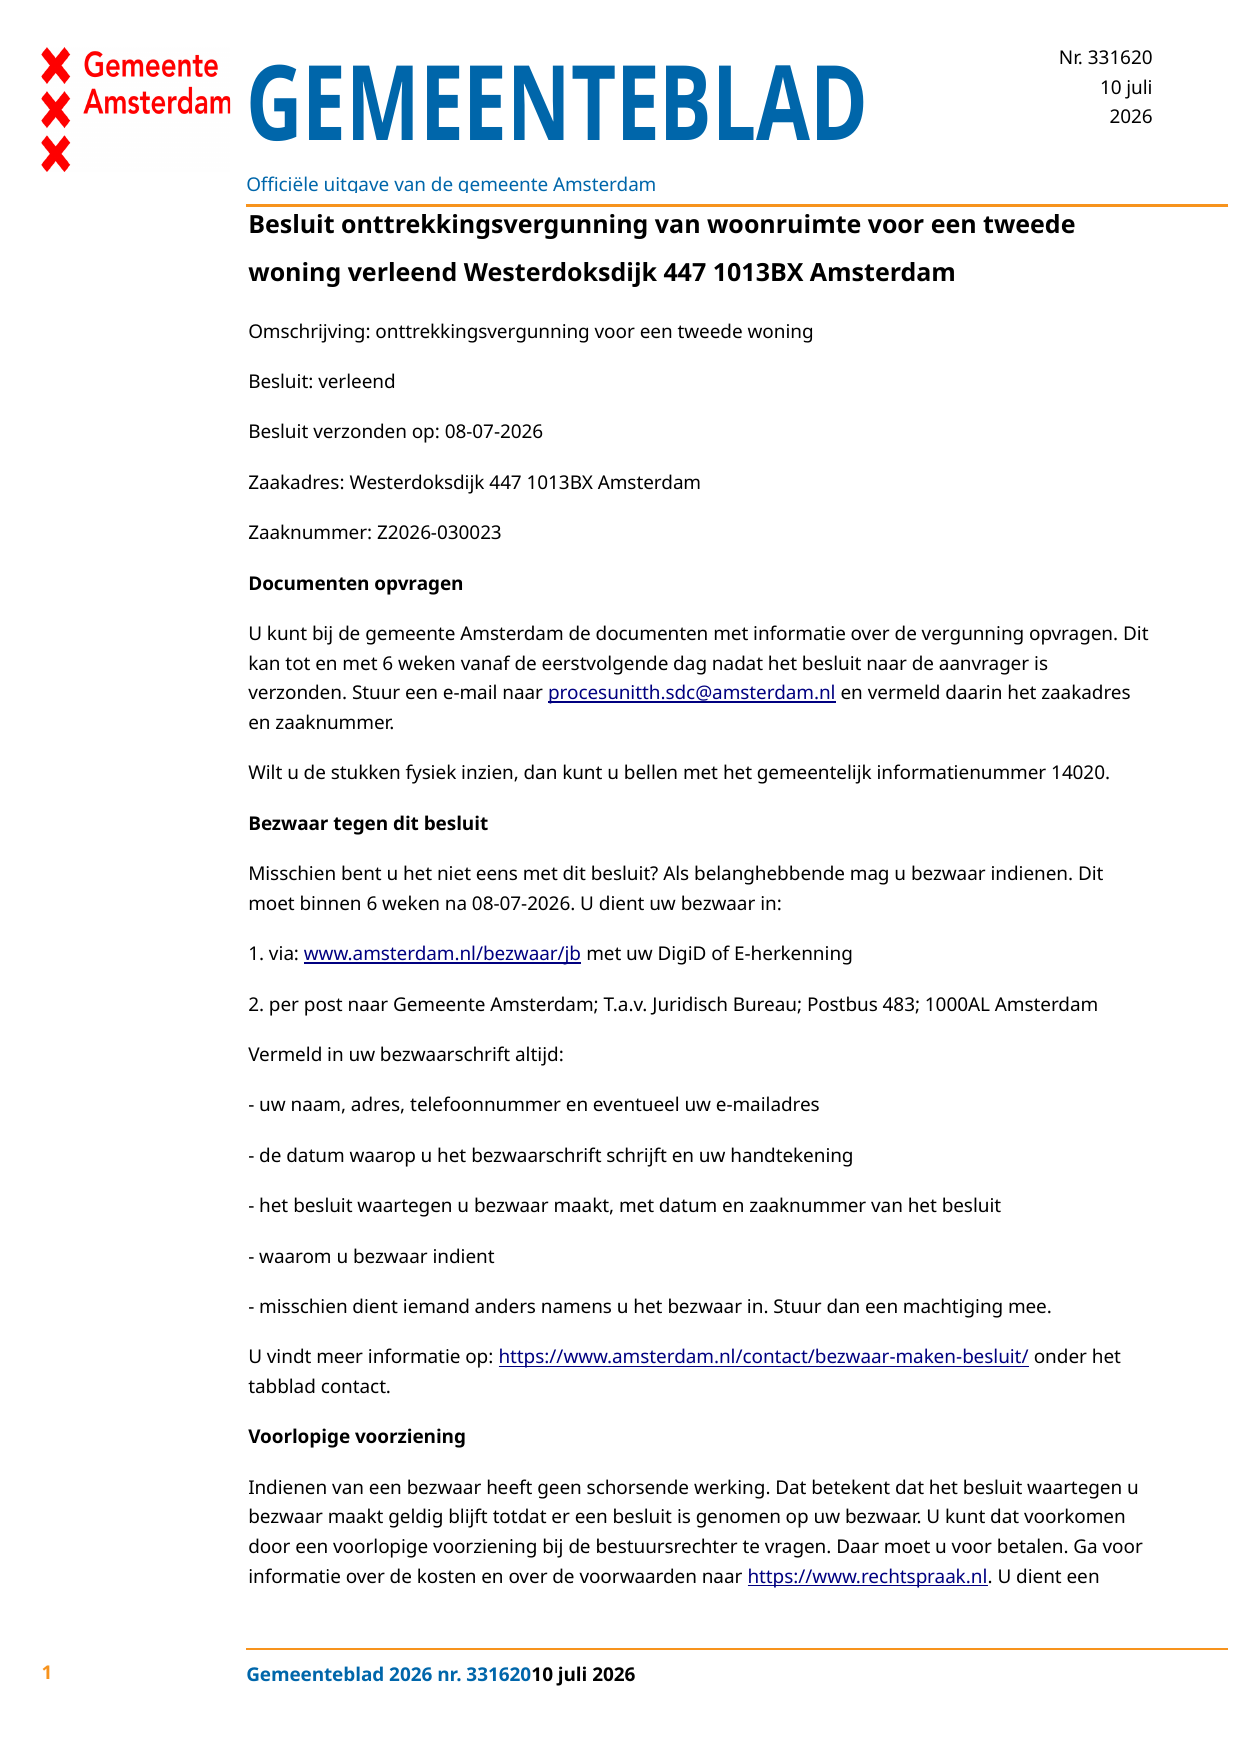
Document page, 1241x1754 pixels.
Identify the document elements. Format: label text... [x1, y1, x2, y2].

text Voorlopige voorziening [248, 1424, 1152, 1449]
text - het besluit waartegen u bezwaar maakt, met datum en zaaknummer van het besluit [248, 1192, 1152, 1218]
text Wilt u de stukken fysiek inzien, dan kunt u bellen met het gemeentelijk informatienummer 14020. [248, 759, 1152, 785]
text Misschien bent u het niet eens met dit besluit? Als belanghebbende mag u bezwaar indienen. Dit moet binnen 6 weken na 08-07-2026. U dient uw bezwaar in: [248, 860, 1152, 916]
text Vermeld in uw bezwaarschrift altijd: [248, 1041, 1152, 1067]
text Besluit: verleend [248, 368, 1152, 394]
text - waarom u bezwaar indient [248, 1243, 1152, 1269]
picture [41, 47, 231, 172]
text Zaakadres: Westerdoksdijk 447 1013BX Amsterdam [248, 469, 1152, 495]
text Besluit verzonden op: 08-07-2026 [248, 419, 1152, 444]
text Besluit onttrekkingsvergunning van woonruimte voor een tweede woning verleend Westerdoksdijk 447 1013BX Amsterdam [248, 207, 1152, 288]
text Omschrijving: onttrekkingsvergunning voor een tweede woning [248, 318, 1152, 344]
text U kunt bij de gemeente Amsterdam de documenten met informatie over de vergunning opvragen. Dit kan tot en met 6 weken vanaf de eerstvolgende dag nadat het besluit naar de aanvrager is verzonden. Stuur een e-mail naar procesunitth.sdc@amsterdam.nl en vermeld daarin het zaakadres en zaaknummer. [248, 620, 1152, 735]
text - de datum waarop u het bezwaarschrift schrijft en uw handtekening [248, 1142, 1152, 1168]
text U vindt meer informatie op: https://www.amsterdam.nl/contact/bezwaar-maken-besluit/ onder het tabblad contact. [248, 1344, 1152, 1399]
text Indienen van een bezwaar heeft geen schorsende werking. Dat betekent dat het besluit waartegen u bezwaar maakt geldig blijft totdat er een besluit is genomen op uw bezwaar. U kunt dat voorkomen door een voorlopige voorziening bij de bestuursrechter te vragen. Daar moet u voor betalen. Ga voor informatie over de kosten en over de voorwaarden naar https://www.rechtspraak.nl. U dient een [248, 1474, 1152, 1589]
text - uw naam, adres, telefoonnummer en eventueel uw e-mailadres [248, 1092, 1152, 1117]
text - misschien dient iemand anders namens u het bezwaar in. Stuur dan een machtiging mee. [248, 1293, 1152, 1319]
text 1. via: www.amsterdam.nl/bezwaar/jb met uw DigiD of E-herkenning [248, 940, 1152, 966]
text 2. per post naar Gemeente Amsterdam; T.a.v. Juridisch Bureau; Postbus 483; 1000AL Amsterdam [248, 991, 1152, 1017]
text Zaaknummer: Z2026-030023 [248, 519, 1152, 545]
text Bezwaar tegen dit besluit [248, 810, 1152, 836]
text Documenten opvragen [248, 570, 1152, 596]
